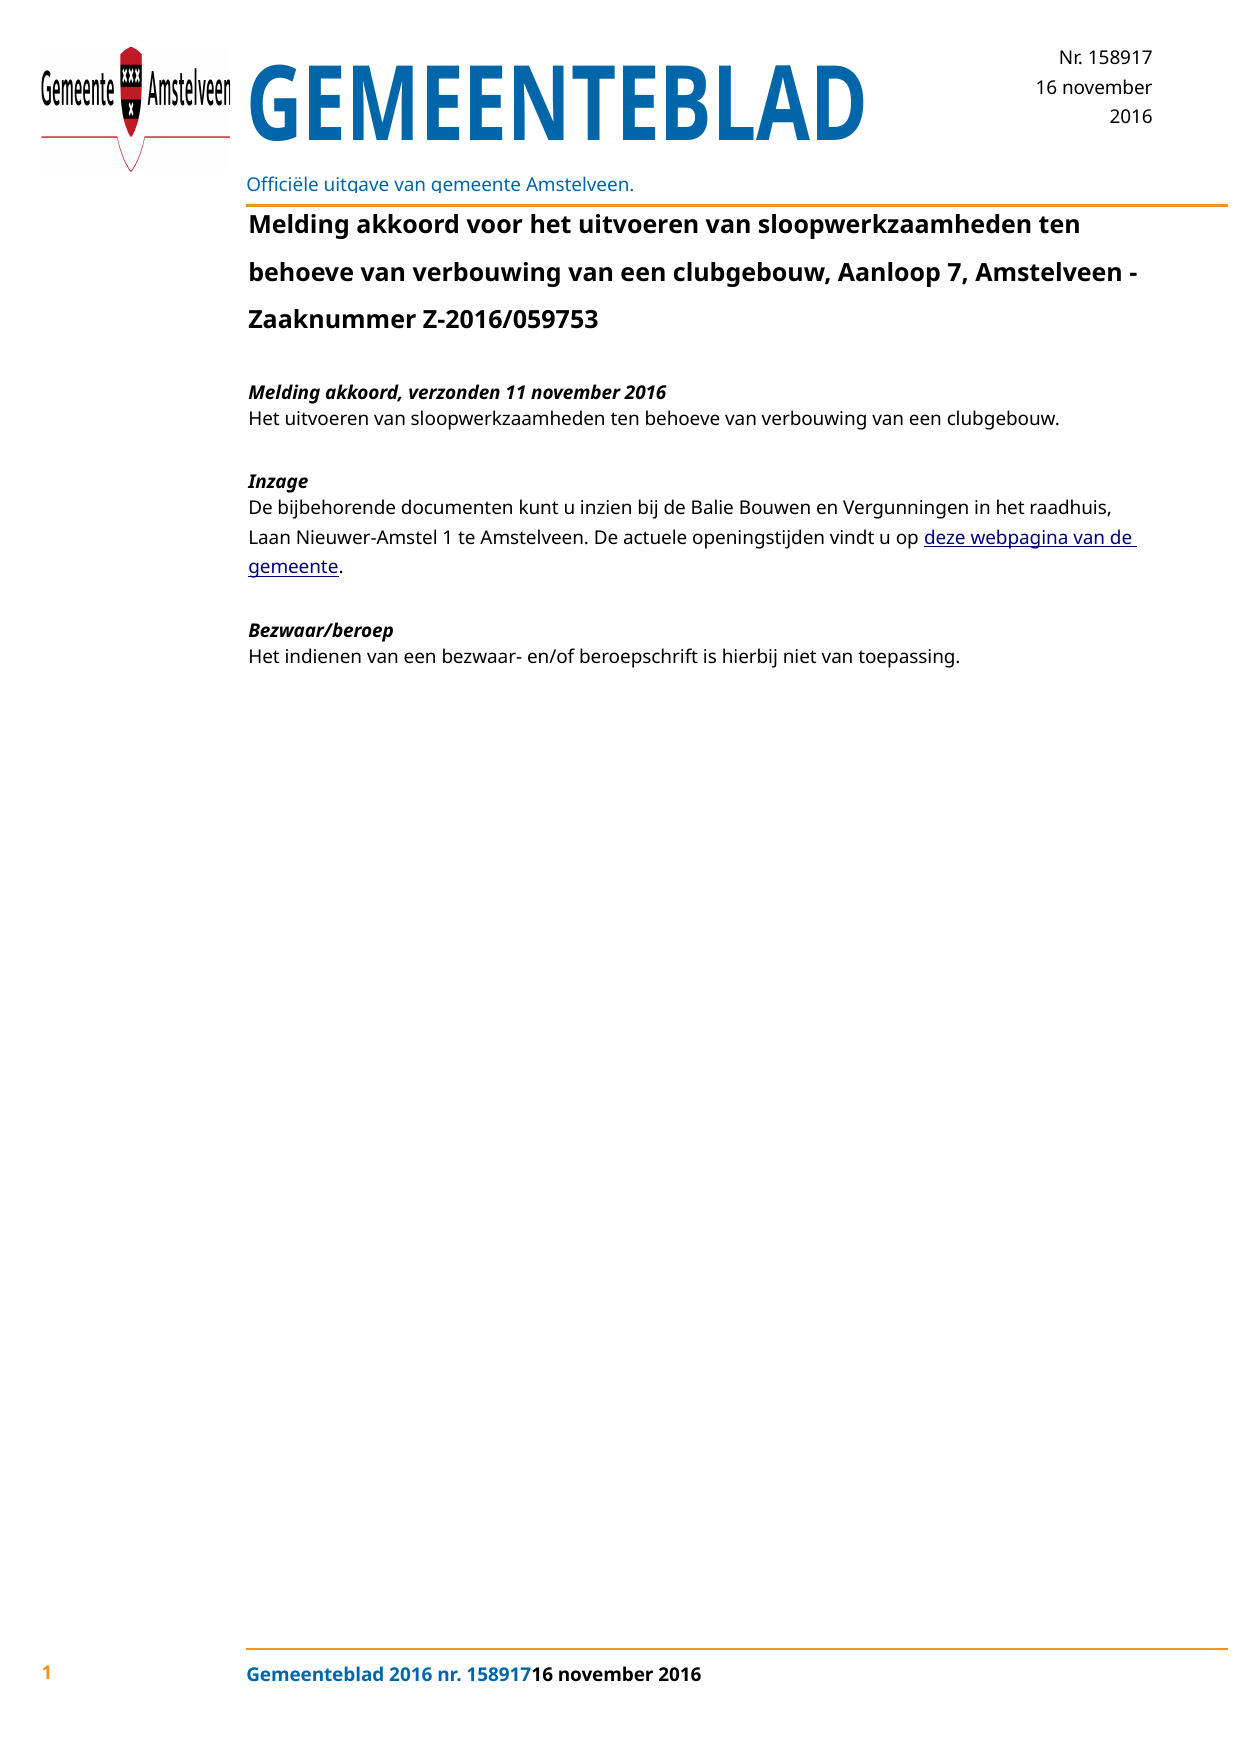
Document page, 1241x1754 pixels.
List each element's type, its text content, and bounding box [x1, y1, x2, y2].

picture [41, 47, 231, 172]
text Inzage [248, 469, 1152, 494]
text Bezwaar/beroep [248, 618, 1152, 643]
text De bijbehorende documenten kunt u inzien bij de Balie Bouwen en Vergunningen in het raadhuis, Laan Nieuwer-Amstel 1 te Amstelveen. De actuele openingstijden vindt u op deze webpagina van de gemeente. [248, 494, 1152, 579]
text Het indienen van een bezwaar- en/of beroepschrift is hierbij niet van toepassing. [248, 643, 1152, 669]
text Melding akkoord, verzonden 11 november 2016 [248, 379, 1152, 405]
text Melding akkoord voor het uitvoeren van sloopwerkzaamheden ten behoeve van verbouwing van een clubgebouw, Aanloop 7, Amstelveen - Zaaknummer Z-2016/059753 [248, 207, 1152, 336]
text Het uitvoeren van sloopwerkzaamheden ten behoeve van verbouwing van een clubgebouw. [248, 405, 1152, 431]
